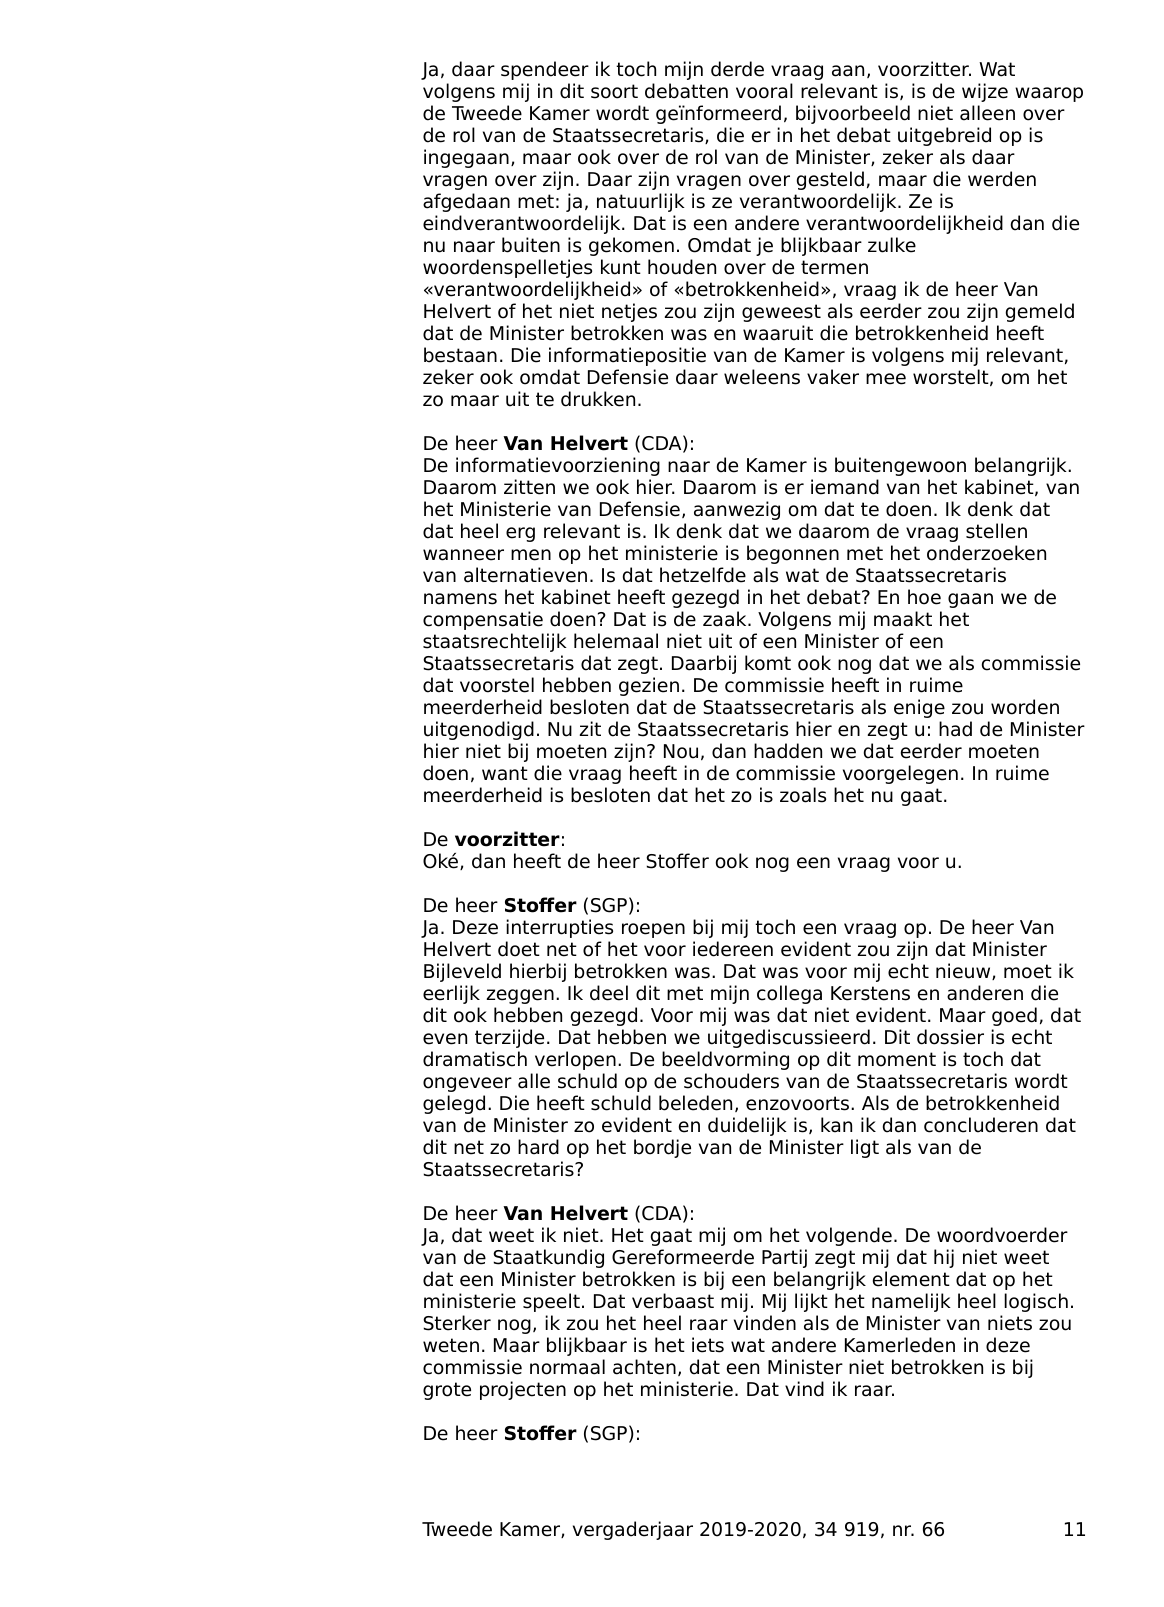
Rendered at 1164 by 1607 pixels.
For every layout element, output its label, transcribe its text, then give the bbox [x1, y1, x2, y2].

text De informatievoorziening naar de Kamer is buitengewoon belangrijk. Daarom zitten we ook hier. Daarom is er iemand van het kabinet, van het Ministerie van Defensie, aanwezig om dat te doen. Ik denk dat dat heel erg relevant is. Ik denk dat we daarom de vraag stellen wanneer men op het ministerie is begonnen met het onderzoeken van alternatieven. Is dat hetzelfde als wat de Staatssecretaris namens het kabinet heeft gezegd in het debat? En hoe gaan we de compensatie doen? Dat is de zaak. Volgens mij maakt het staatsrechtelijk helemaal niet uit of een Minister of een Staatssecretaris dat zegt. Daarbij komt ook nog dat we als commissie dat voorstel hebben gezien. De commissie heeft in ruime meerderheid besloten dat de Staatssecretaris als enige zou worden uitgenodigd. Nu zit de Staatssecretaris hier en zegt u: had de Minister hier niet bij moeten zijn? Nou, dan hadden we dat eerder moeten doen, want die vraag heeft in de commissie voorgelegen. In ruime meerderheid is besloten dat het zo is zoals het nu gaat. [422, 455, 1087, 807]
text De heer Van Helvert (CDA): [422, 1203, 1087, 1225]
text De heer Stoffer (SGP): [422, 895, 1087, 917]
text Ja, dat weet ik niet. Het gaat mij om het volgende. De woordvoerder van de Staatkundig Gereformeerde Partij zegt mij dat hij niet weet dat een Minister betrokken is bij een belangrijk element dat op het ministerie speelt. Dat verbaast mij. Mij lijkt het namelijk heel logisch. Sterker nog, ik zou het heel raar vinden als de Minister van niets zou weten. Maar blijkbaar is het iets wat andere Kamerleden in deze commissie normaal achten, dat een Minister niet betrokken is bij grote projecten op het ministerie. Dat vind ik raar. [422, 1225, 1087, 1401]
text De heer Van Helvert (CDA): [422, 433, 1087, 455]
text Ja, daar spendeer ik toch mijn derde vraag aan, voorzitter. Wat volgens mij in dit soort debatten vooral relevant is, is de wijze waarop de Tweede Kamer wordt geïnformeerd, bijvoorbeeld niet alleen over de rol van de Staatssecretaris, die er in het debat uitgebreid op is ingegaan, maar ook over de rol van de Minister, zeker als daar vragen over zijn. Daar zijn vragen over gesteld, maar die werden afgedaan met: ja, natuurlijk is ze verantwoordelijk. Ze is eindverantwoordelijk. Dat is een andere verantwoordelijkheid dan die nu naar buiten is gekomen. Omdat je blijkbaar zulke woordenspelletjes kunt houden over de termen «verantwoordelijkheid» of «betrokkenheid», vraag ik de heer Van Helvert of het niet netjes zou zijn geweest als eerder zou zijn gemeld dat de Minister betrokken was en waaruit die betrokkenheid heeft bestaan. Die informatiepositie van de Kamer is volgens mij relevant, zeker ook omdat Defensie daar weleens vaker mee worstelt, om het zo maar uit te drukken. [422, 59, 1087, 411]
text Oké, dan heeft de heer Stoffer ook nog een vraag voor u. [422, 851, 1087, 873]
text De heer Stoffer (SGP): [422, 1423, 1087, 1445]
text Ja. Deze interrupties roepen bij mij toch een vraag op. De heer Van Helvert doet net of het voor iedereen evident zou zijn dat Minister Bijleveld hierbij betrokken was. Dat was voor mij echt nieuw, moet ik eerlijk zeggen. Ik deel dit met mijn collega Kerstens en anderen die dit ook hebben gezegd. Voor mij was dat niet evident. Maar goed, dat even terzijde. Dat hebben we uitgediscussieerd. Dit dossier is echt dramatisch verlopen. De beeldvorming op dit moment is toch dat ongeveer alle schuld op de schouders van de Staatssecretaris wordt gelegd. Die heeft schuld beleden, enzovoorts. Als de betrokkenheid van de Minister zo evident en duidelijk is, kan ik dan concluderen dat dit net zo hard op het bordje van de Minister ligt als van de Staatssecretaris? [422, 917, 1087, 1181]
text De voorzitter: [422, 829, 1087, 851]
